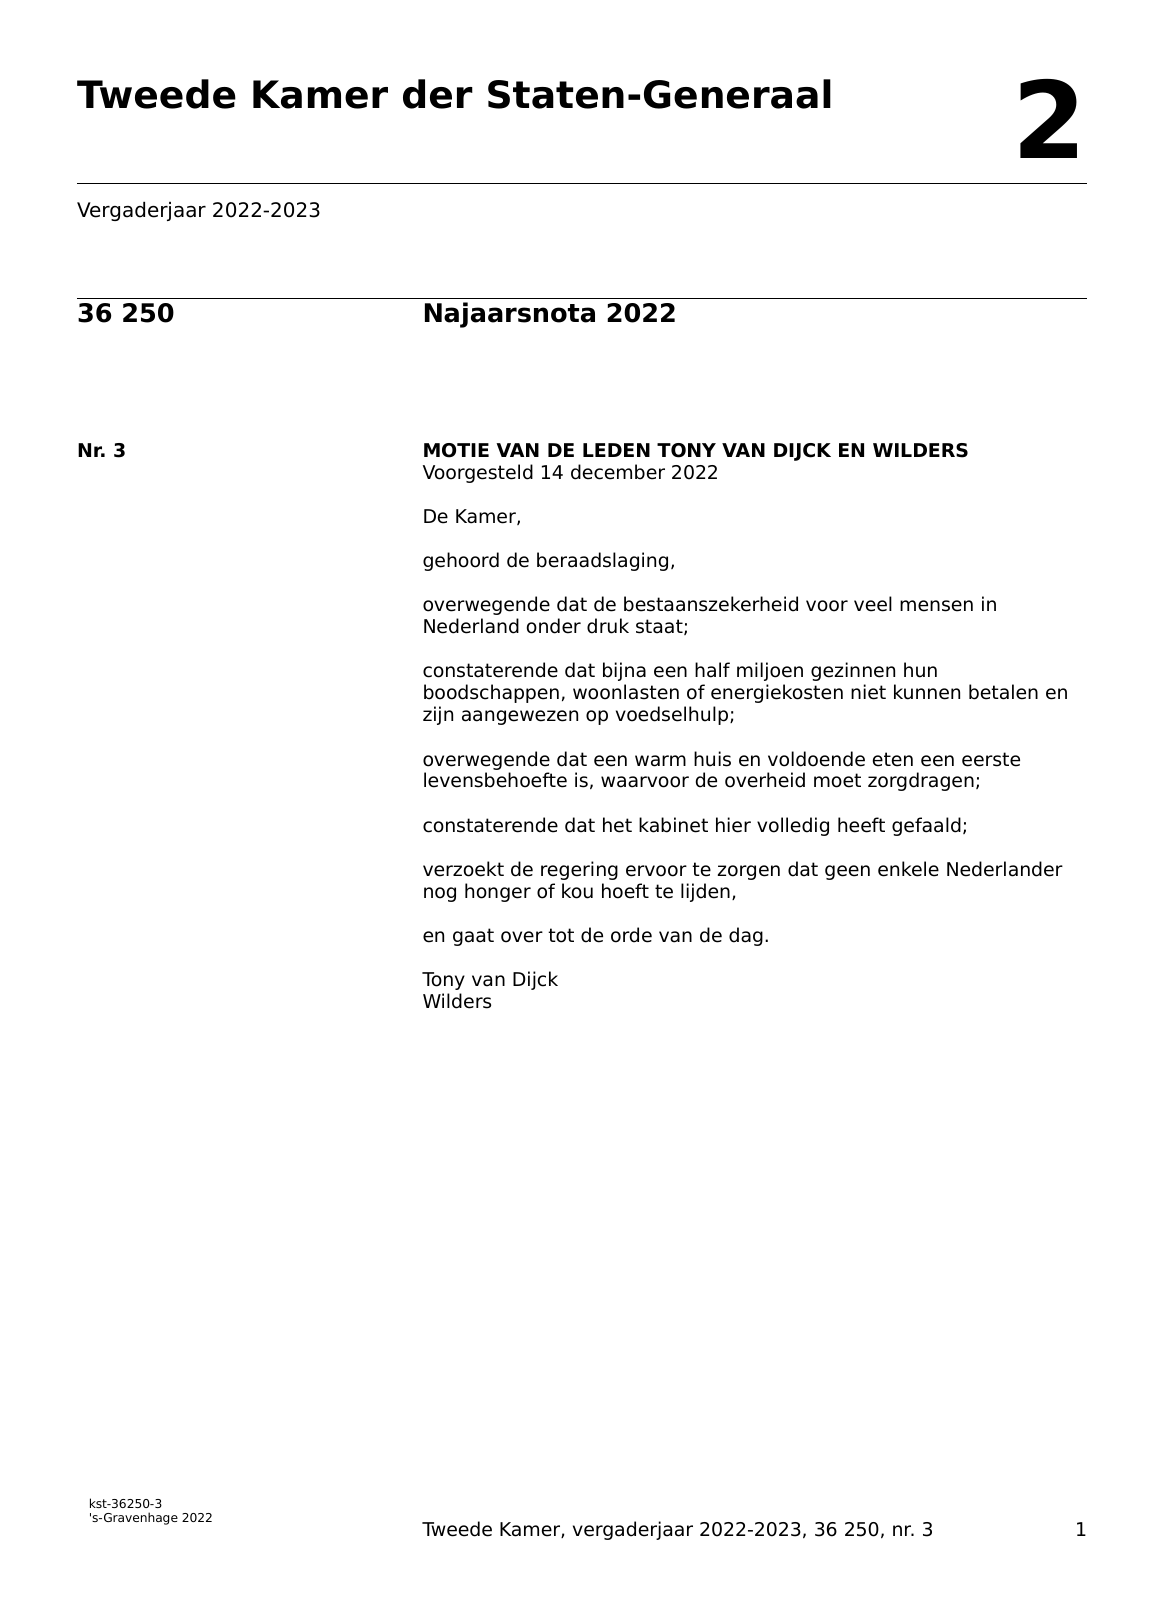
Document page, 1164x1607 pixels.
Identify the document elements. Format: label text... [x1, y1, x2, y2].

text overwegende dat een warm huis en voldoende eten een eerste levensbehoefte is, waarvoor de overheid moet zorgdragen; [422, 748, 1087, 792]
text Voorgesteld 14 december 2022 [422, 462, 1087, 484]
table_header 2 [886, 59, 1087, 183]
text constaterende dat het kabinet hier volledig heeft gefaald; [422, 814, 1087, 837]
table_cell Vergaderjaar 2022-2023 [77, 184, 1087, 298]
text Tony van Dijck [422, 969, 1087, 991]
subtitle Nr. 3 MOTIE VAN DE LEDEN TONY VAN DIJCK EN WILDERS [77, 440, 1087, 462]
text en gaat over tot de orde van de dag. [422, 925, 1087, 947]
text verzoekt de regering ervoor te zorgen dat geen enkele Nederlander nog honger of kou hoeft te lijden, [422, 859, 1087, 903]
text 's-Gravenhage 2022 [88, 1511, 323, 1525]
text constaterende dat bijna een half miljoen gezinnen hun boodschappen, woonlasten of energiekosten niet kunnen betalen en zijn aangewezen op voedselhulp; [422, 660, 1087, 726]
text overwegende dat de bestaanszekerheid voor veel mensen in Nederland onder druk staat; [422, 594, 1087, 638]
text De Kamer, [422, 506, 1087, 528]
subtitle 36 250 Najaarsnota 2022 [77, 299, 1087, 329]
text Wilders [422, 991, 1087, 1013]
table_header Tweede Kamer der Staten-Generaal [77, 59, 886, 183]
text gehoord de beraadslaging, [422, 550, 1087, 572]
text kst-36250-3 [88, 1497, 323, 1511]
